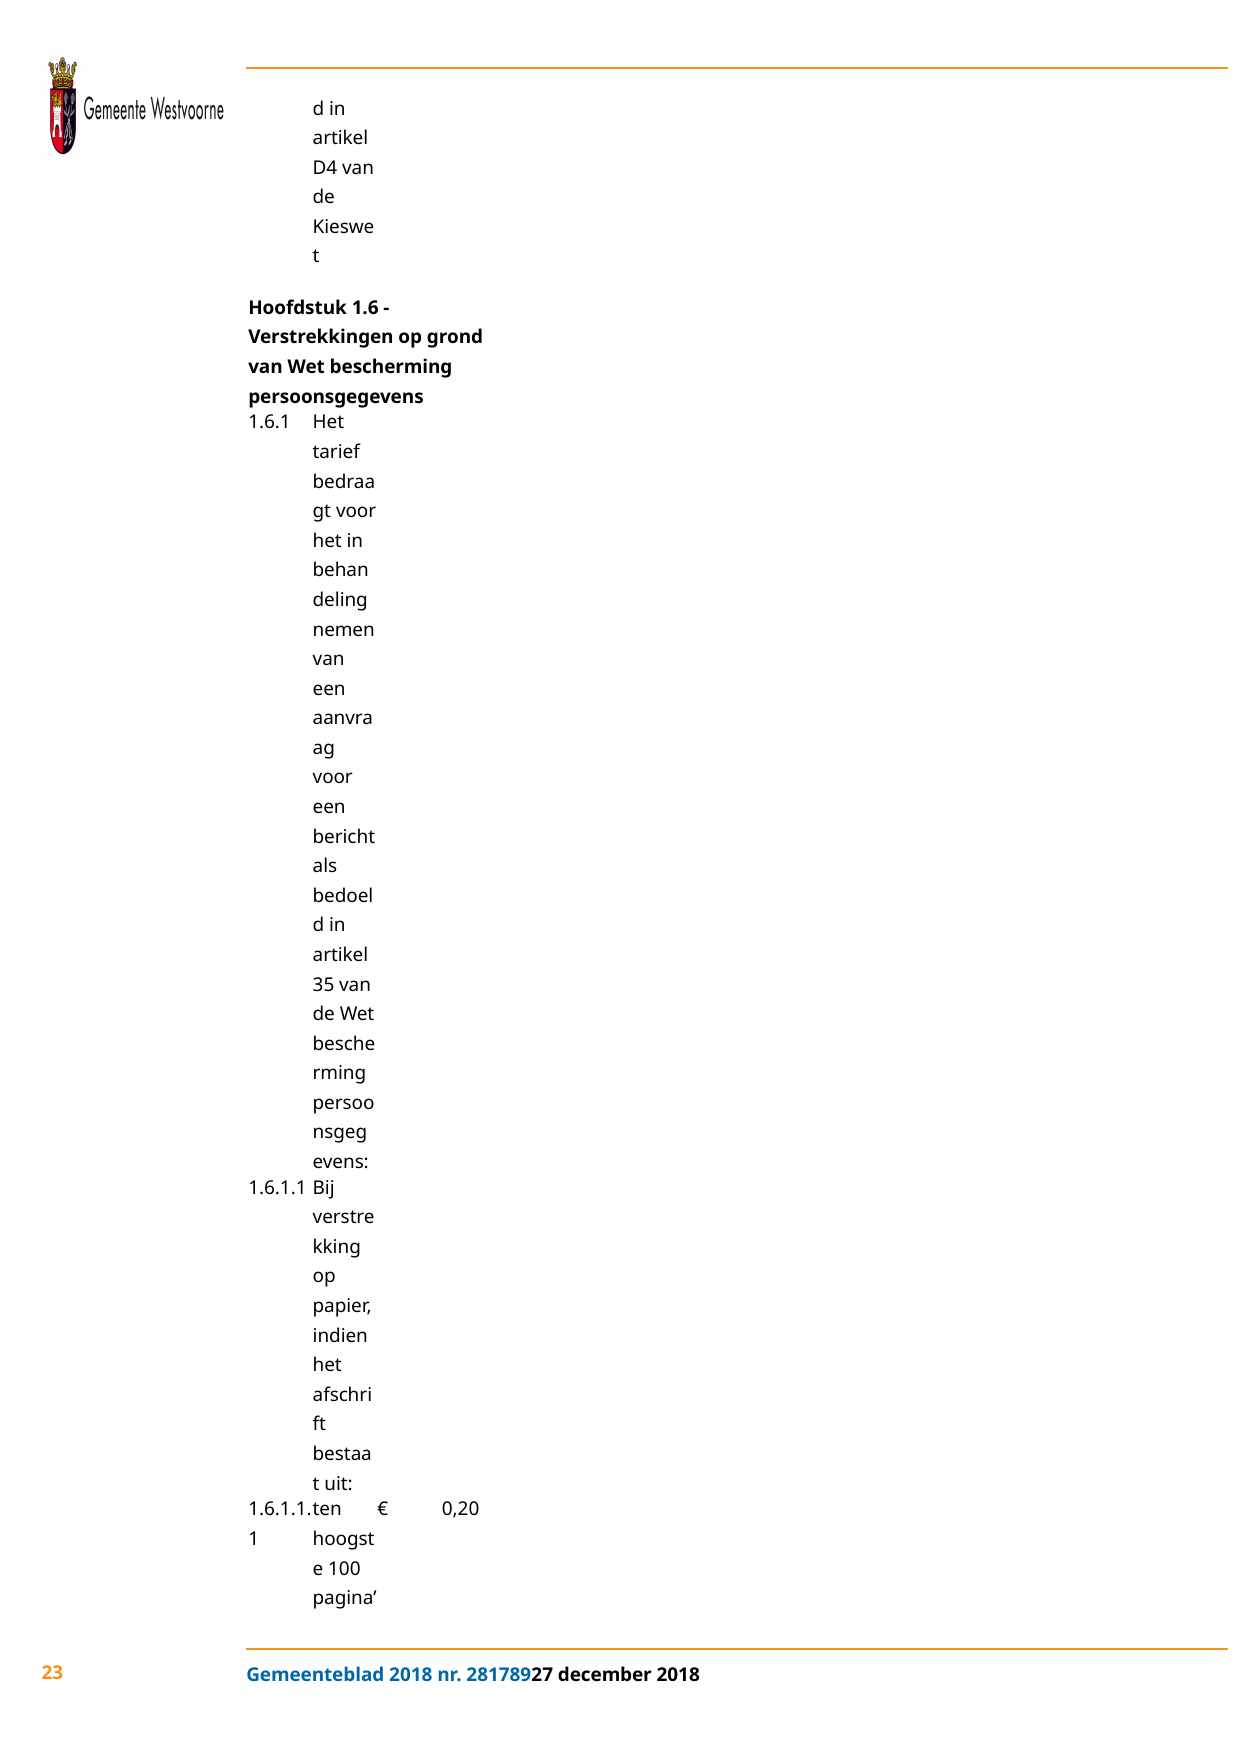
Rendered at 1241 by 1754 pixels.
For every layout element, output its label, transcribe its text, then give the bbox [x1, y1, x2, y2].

table_cell [442, 269, 506, 294]
table_cell [377, 269, 442, 294]
table_cell [248, 95, 312, 268]
table_cell d in artikel D4 van de Kieswet [313, 95, 377, 268]
table_cell Het tarief bedraagt voor het in behandeling nemen van een aanvraag voor een bericht als bedoeld in artikel 35 van de Wet bescherming persoonsgegevens: [313, 409, 377, 1174]
table_cell [377, 1174, 442, 1496]
table_cell € [377, 1496, 442, 1610]
table_cell 1.6.1.1 [248, 1174, 312, 1496]
table_cell 0,20 [442, 1496, 506, 1610]
table_cell [442, 1174, 506, 1496]
table_cell [377, 409, 442, 1174]
table_cell 1.6.1 [248, 409, 312, 1174]
table_cell Hoofdstuk 1.6 - Verstrekkingen op grond van Wet bescherming persoonsgegevens [248, 294, 506, 409]
table_cell [442, 95, 506, 268]
table_cell 1.6.1.1.1 [248, 1496, 312, 1610]
table_cell ten hoogste 100 pagina’ [313, 1496, 377, 1610]
picture [41, 47, 231, 172]
table_cell [377, 95, 442, 268]
table_cell [313, 269, 377, 294]
table_cell Bij verstrekking op papier, indien het afschrift bestaat uit: [313, 1174, 377, 1496]
table_cell [442, 409, 506, 1174]
table_cell [248, 269, 312, 294]
